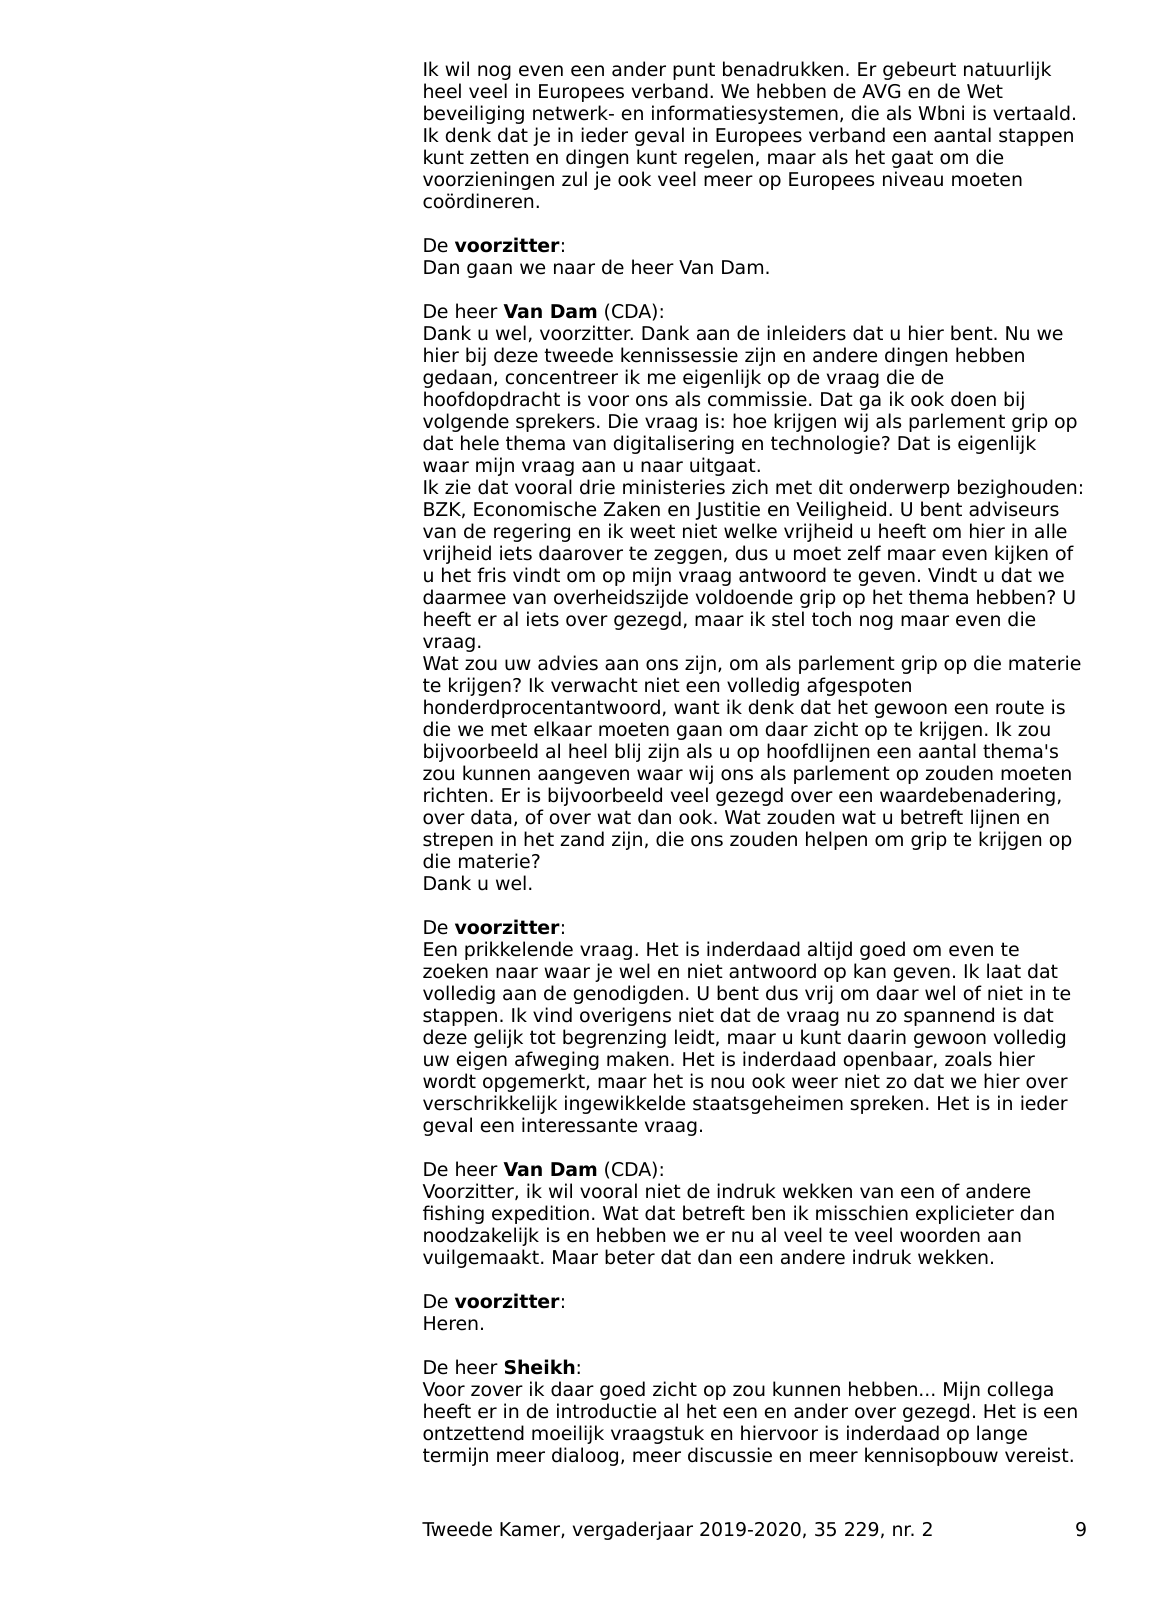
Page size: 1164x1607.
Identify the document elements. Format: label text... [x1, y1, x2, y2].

text Ik wil nog even een ander punt benadrukken. Er gebeurt natuurlijk heel veel in Europees verband. We hebben de AVG en de Wet beveiliging netwerk- en informatiesystemen, die als Wbni is vertaald. Ik denk dat je in ieder geval in Europees verband een aantal stappen kunt zetten en dingen kunt regelen, maar als het gaat om die voorzieningen zul je ook veel meer op Europees niveau moeten coördineren. [422, 59, 1087, 213]
text De heer Van Dam (CDA): [422, 301, 1087, 323]
text Wat zou uw advies aan ons zijn, om als parlement grip op die materie te krijgen? Ik verwacht niet een volledig afgespoten honderdprocentantwoord, want ik denk dat het gewoon een route is die we met elkaar moeten gaan om daar zicht op te krijgen. Ik zou bijvoorbeeld al heel blij zijn als u op hoofdlijnen een aantal thema's zou kunnen aangeven waar wij ons als parlement op zouden moeten richten. Er is bijvoorbeeld veel gezegd over een waardebenadering, over data, of over wat dan ook. Wat zouden wat u betreft lijnen en strepen in het zand zijn, die ons zouden helpen om grip te krijgen op die materie? [422, 653, 1087, 873]
text De voorzitter: [422, 917, 1087, 939]
text Dank u wel. [422, 873, 1087, 895]
text Heren. [422, 1313, 1087, 1335]
text Voor zover ik daar goed zicht op zou kunnen hebben... Mijn collega heeft er in de introductie al het een en ander over gezegd. Het is een ontzettend moeilijk vraagstuk en hiervoor is inderdaad op lange termijn meer dialoog, meer discussie en meer kennisopbouw vereist. [422, 1379, 1087, 1467]
text Ik zie dat vooral drie ministeries zich met dit onderwerp bezighouden: BZK, Economische Zaken en Justitie en Veiligheid. U bent adviseurs van de regering en ik weet niet welke vrijheid u heeft om hier in alle vrijheid iets daarover te zeggen, dus u moet zelf maar even kijken of u het fris vindt om op mijn vraag antwoord te geven. Vindt u dat we daarmee van overheidszijde voldoende grip op het thema hebben? U heeft er al iets over gezegd, maar ik stel toch nog maar even die vraag. [422, 477, 1087, 653]
text De heer Sheikh: [422, 1357, 1087, 1379]
text Voorzitter, ik wil vooral niet de indruk wekken van een of andere fishing expedition. Wat dat betreft ben ik misschien explicieter dan noodzakelijk is en hebben we er nu al veel te veel woorden aan vuilgemaakt. Maar beter dat dan een andere indruk wekken. [422, 1181, 1087, 1269]
text Dan gaan we naar de heer Van Dam. [422, 257, 1087, 279]
text Een prikkelende vraag. Het is inderdaad altijd goed om even te zoeken naar waar je wel en niet antwoord op kan geven. Ik laat dat volledig aan de genodigden. U bent dus vrij om daar wel of niet in te stappen. Ik vind overigens niet dat de vraag nu zo spannend is dat deze gelijk tot begrenzing leidt, maar u kunt daarin gewoon volledig uw eigen afweging maken. Het is inderdaad openbaar, zoals hier wordt opgemerkt, maar het is nou ook weer niet zo dat we hier over verschrikkelijk ingewikkelde staatsgeheimen spreken. Het is in ieder geval een interessante vraag. [422, 939, 1087, 1137]
text De voorzitter: [422, 1291, 1087, 1313]
text De voorzitter: [422, 235, 1087, 257]
text Dank u wel, voorzitter. Dank aan de inleiders dat u hier bent. Nu we hier bij deze tweede kennissessie zijn en andere dingen hebben gedaan, concentreer ik me eigenlijk op de vraag die de hoofdopdracht is voor ons als commissie. Dat ga ik ook doen bij volgende sprekers. Die vraag is: hoe krijgen wij als parlement grip op dat hele thema van digitalisering en technologie? Dat is eigenlijk waar mijn vraag aan u naar uitgaat. [422, 323, 1087, 477]
text De heer Van Dam (CDA): [422, 1159, 1087, 1181]
